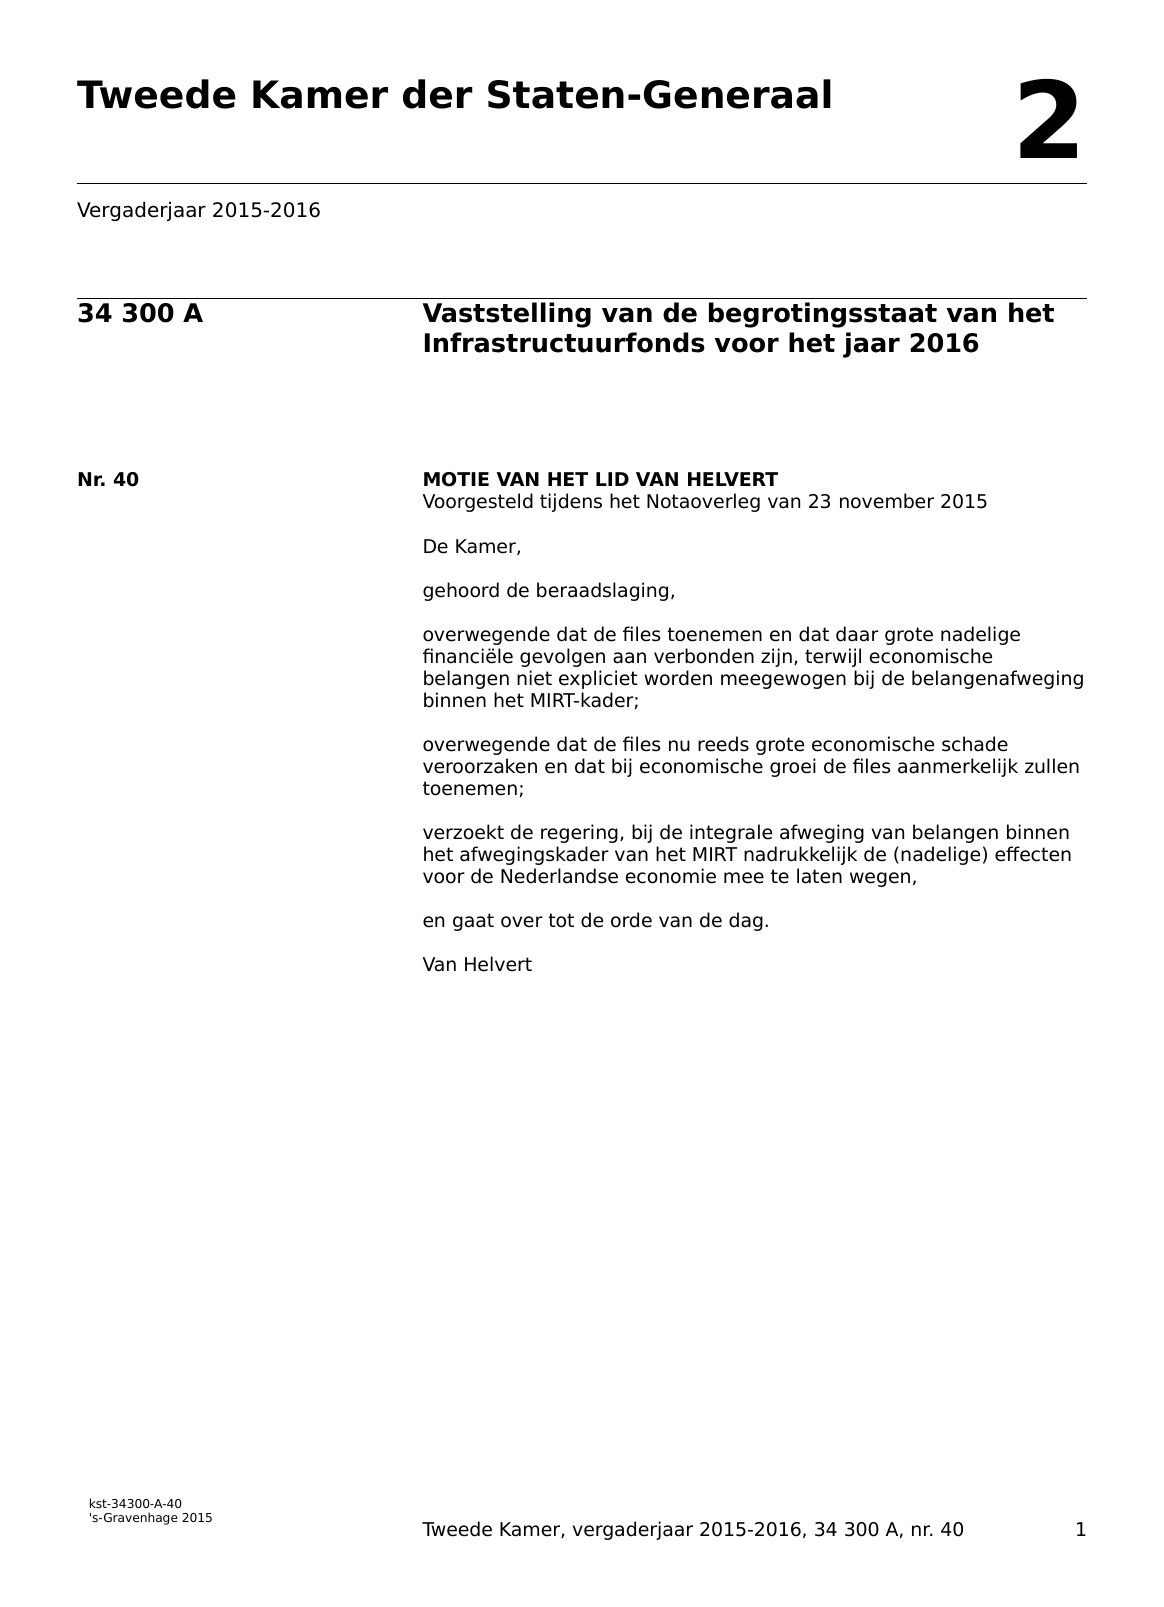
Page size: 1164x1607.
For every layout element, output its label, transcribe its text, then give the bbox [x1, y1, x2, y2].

text overwegende dat de files toenemen en dat daar grote nadelige financiële gevolgen aan verbonden zijn, terwijl economische belangen niet expliciet worden meegewogen bij de belangenafweging binnen het MIRT-kader; [422, 624, 1087, 712]
text gehoord de beraadslaging, [422, 580, 1087, 602]
table_header Tweede Kamer der Staten-Generaal [77, 59, 886, 183]
text 's-Gravenhage 2015 [88, 1511, 323, 1525]
text verzoekt de regering, bij de integrale afweging van belangen binnen het afwegingskader van het MIRT nadrukkelijk de (nadelige) effecten voor de Nederlandse economie mee te laten wegen, [422, 822, 1087, 888]
text Voorgesteld tijdens het Notaoverleg van 23 november 2015 [422, 491, 1087, 513]
text Van Helvert [422, 954, 1087, 976]
text kst-34300-A-40 [88, 1497, 323, 1511]
text overwegende dat de files nu reeds grote economische schade veroorzaken en dat bij economische groei de files aanmerkelijk zullen toenemen; [422, 734, 1087, 800]
subtitle Nr. 40 MOTIE VAN HET LID VAN HELVERT [77, 469, 1087, 491]
text De Kamer, [422, 536, 1087, 557]
table_header 2 [886, 59, 1087, 183]
table_cell Vergaderjaar 2015-2016 [77, 184, 1087, 298]
text en gaat over tot de orde van de dag. [422, 910, 1087, 932]
subtitle 34 300 A Vaststelling van de begrotingsstaat van het Infrastructuurfonds voor het jaar 2016 [77, 299, 1087, 358]
